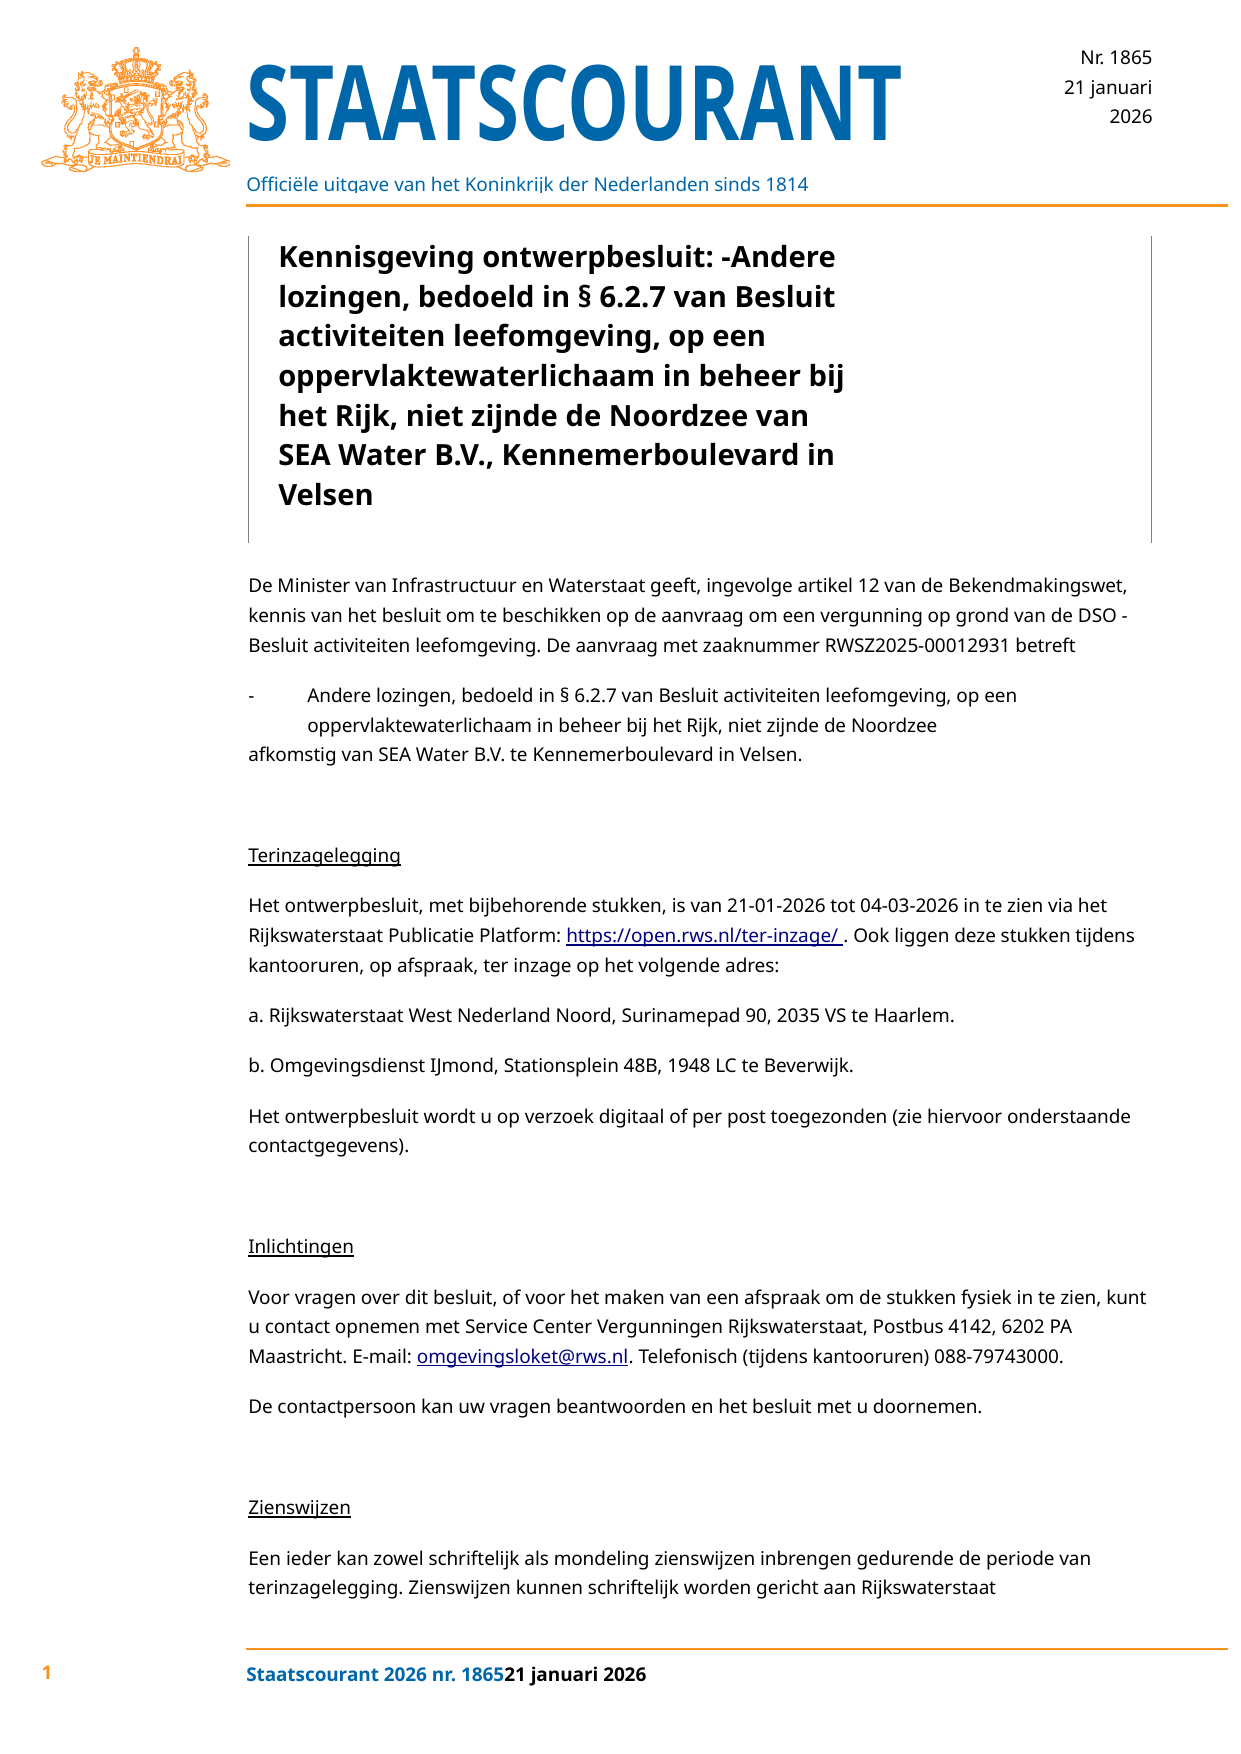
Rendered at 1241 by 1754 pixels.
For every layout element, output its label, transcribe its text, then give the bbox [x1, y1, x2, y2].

picture [912, 236, 1090, 414]
text Het ontwerpbesluit wordt u op verzoek digitaal of per post toegezonden (zie hiervoor onderstaande contactgegevens). [248, 1103, 1152, 1158]
table_header [850, 414, 1151, 543]
text afkomstig van SEA Water B.V. te Kennemerboulevard in Velsen. [248, 741, 1152, 767]
text b. Omgevingsdienst IJmond, Stationsplein 48B, 1948 LC te Beverwijk. [248, 1053, 1152, 1078]
table_header Kennisgeving ontwerpbesluit: -Andere lozingen, bedoeld in § 6.2.7 van Besluit activiteiten leefomgeving, op een oppervlaktewaterlichaam in beheer bij het Rijk, niet zijnde de Noordzee van SEA Water B.V., Kennemerboulevard in Velsen [249, 236, 850, 543]
list Andere lozingen, bedoeld in § 6.2.7 van Besluit activiteiten leefomgeving, op een oppervlaktewaterlichaam in beheer bij het Rijk, niet zijnde de Noordzee [248, 682, 1152, 738]
text Inlichtingen [248, 1233, 1152, 1259]
text Zienswijzen [248, 1494, 1152, 1520]
text Terinzagelegging [248, 842, 1152, 868]
text Voor vragen over dit besluit, of voor het maken van een afspraak om de stukken fysiek in te zien, kunt u contact opnemen met Service Center Vergunningen Rijkswaterstaat, Postbus 4142, 6202 PA Maastricht. E-mail: omgevingsloket@rws.nl. Telefonisch (tijdens kantooruren) 088-79743000. [248, 1284, 1152, 1369]
text Het ontwerpbesluit, met bijbehorende stukken, is van 21-01-2026 tot 04-03-2026 in te zien via het Rijkswaterstaat Publicatie Platform: https://open.rws.nl/ter-inzage/ . Ook liggen deze stukken tijdens kantooruren, op afspraak, ter inzage op het volgende adres: [248, 893, 1152, 978]
table_header [1090, 236, 1151, 413]
text De contactpersoon kan uw vragen beantwoorden en het besluit met u doornemen. [248, 1393, 1152, 1419]
picture [41, 47, 231, 172]
text De Minister van Infrastructuur en Waterstaat geeft, ingevolge artikel 12 van de Bekendmakingswet, kennis van het besluit om te beschikken op de aanvraag om een vergunning op grond van de DSO - Besluit activiteiten leefomgeving. De aanvraag met zaaknummer RWSZ2025-00012931 betreft [248, 573, 1152, 658]
text Een ieder kan zowel schriftelijk als mondeling zienswijzen inbrengen gedurende de periode van terinzagelegging. Zienswijzen kunnen schriftelijk worden gericht aan Rijkswaterstaat [248, 1545, 1152, 1600]
text a. Rijkswaterstaat West Nederland Noord, Surinamepad 90, 2035 VS te Haarlem. [248, 1002, 1152, 1028]
table_header [850, 236, 912, 413]
